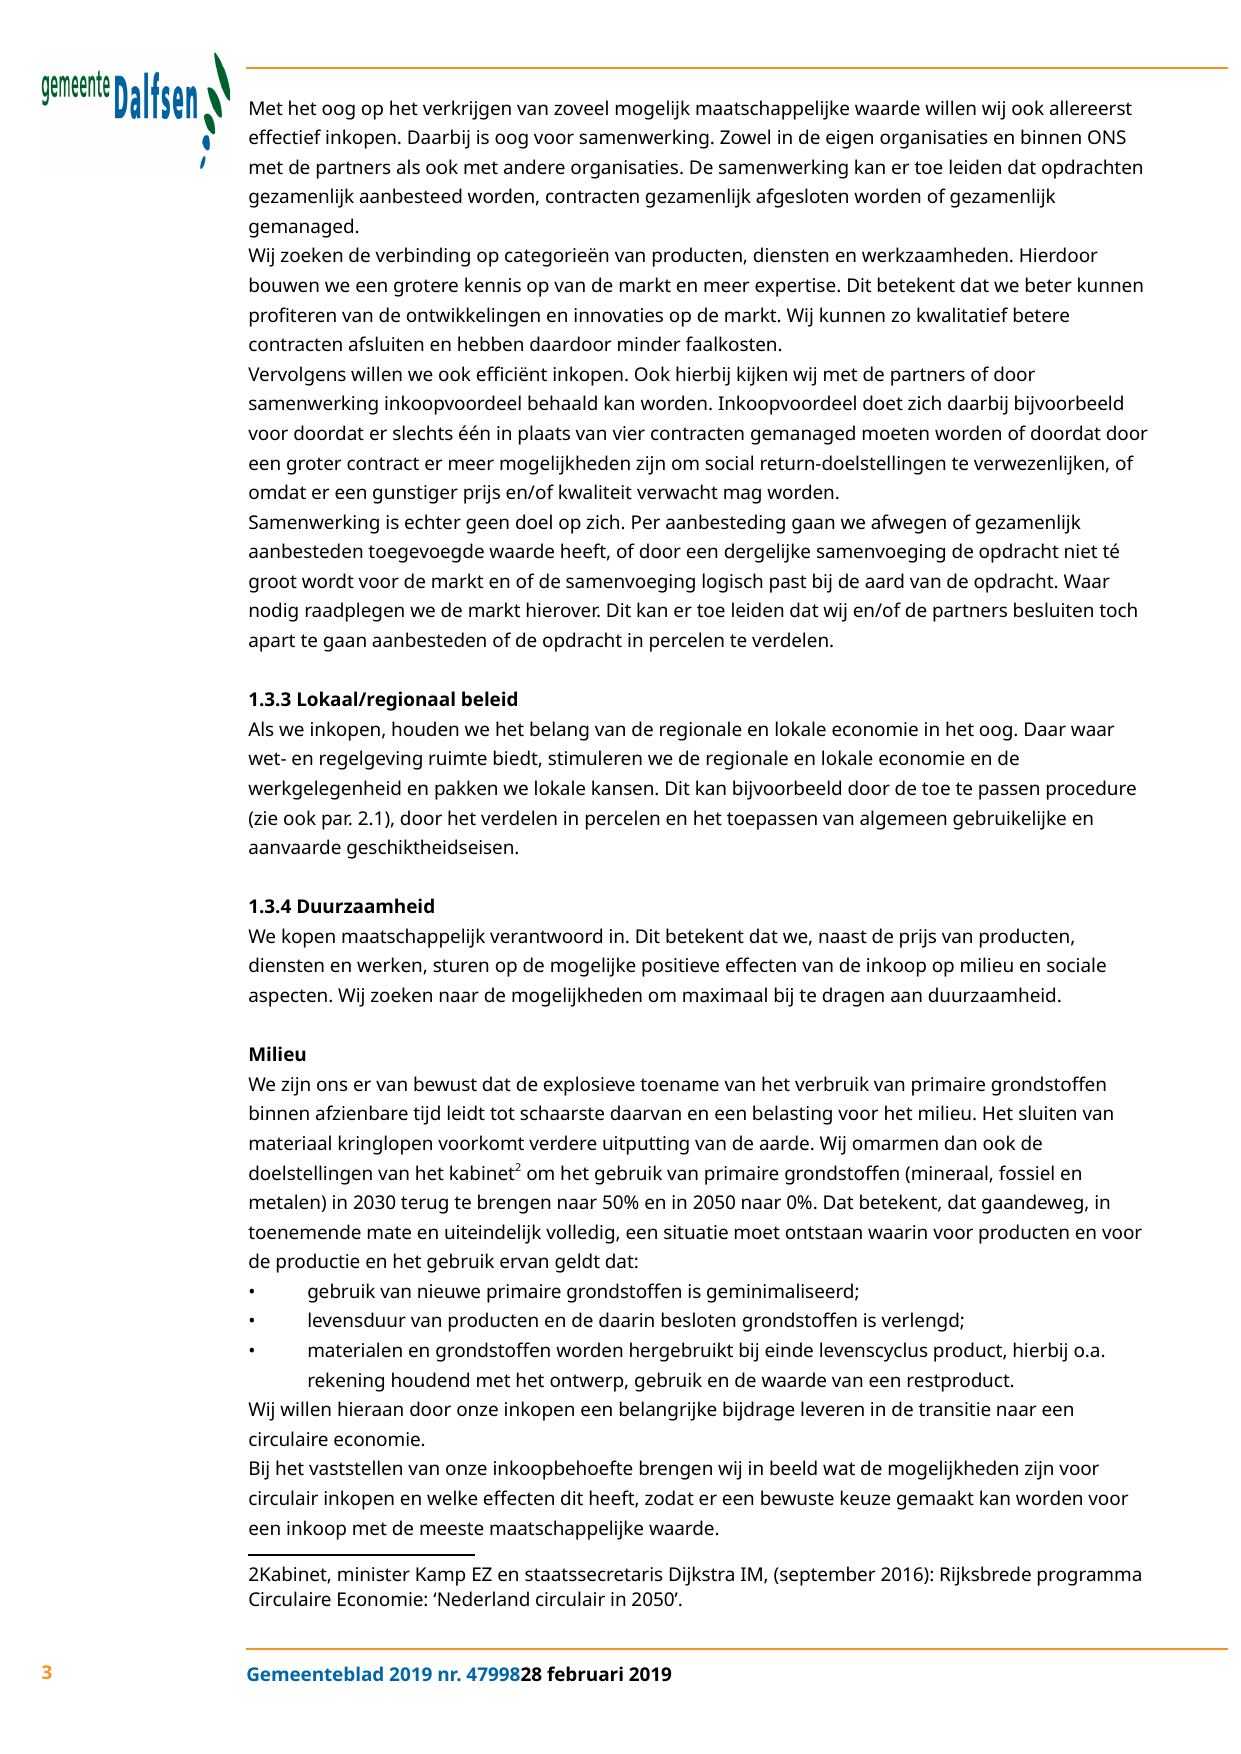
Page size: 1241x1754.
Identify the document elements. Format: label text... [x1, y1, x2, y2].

text 1.3.3 Lokaal/regionaal beleid [248, 686, 1152, 712]
text Wij zoeken de verbinding op categorieën van producten, diensten en werkzaamheden. Hierdoor bouwen we een grotere kennis op van de markt en meer expertise. Dit betekent dat we beter kunnen profiteren van de ontwikkelingen en innovaties op de markt. Wij kunnen zo kwalitatief betere contracten afsluiten en hebben daardoor minder faalkosten. [248, 243, 1152, 357]
picture [41, 47, 231, 172]
text Milieu [248, 1041, 1152, 1067]
text We kopen maatschappelijk verantwoord in. Dit betekent dat we, naast de prijs van producten, diensten en werken, sturen op de mogelijke positieve effecten van de inkoop op milieu en sociale aspecten. Wij zoeken naar de mogelijkheden om maximaal bij te dragen aan duurzaamheid. [248, 923, 1152, 1008]
text Bij het vaststellen van onze inkoopbehoefte brengen wij in beeld wat de mogelijkheden zijn voor circulair inkopen en welke effecten dit heeft, zodat er een bewuste keuze gemaakt kan worden voor een inkoop met de meeste maatschappelijke waarde. [248, 1456, 1152, 1541]
text Vervolgens willen we ook efficiënt inkopen. Ook hierbij kijken wij met de partners of door samenwerking inkoopvoordeel behaald kan worden. Inkoopvoordeel doet zich daarbij bijvoorbeeld voor doordat er slechts één in plaats van vier contracten gemanaged moeten worden of doordat door een groter contract er meer mogelijkheden zijn om social return-doelstellingen te verwezenlijken, of omdat er een gunstiger prijs en/of kwaliteit verwacht mag worden. [248, 361, 1152, 505]
text Kabinet, minister Kamp EZ en staatssecretaris Dijkstra IM, (september 2016): Rijksbrede programma Circulaire Economie: ‘Nederland circulair in 2050’. [248, 1561, 1152, 1612]
text Samenwerking is echter geen doel op zich. Per aanbesteding gaan we afwegen of gezamenlijk aanbesteden toegevoegde waarde heeft, of door een dergelijke samenvoeging de opdracht niet té groot wordt voor de markt en of de samenvoeging logisch past bij de aard van de opdracht. Waar nodig raadplegen we de markt hierover. Dit kan er toe leiden dat wij en/of de partners besluiten toch apart te gaan aanbesteden of de opdracht in percelen te verdelen. [248, 509, 1152, 653]
text Met het oog op het verkrijgen van zoveel mogelijk maatschappelijke waarde willen wij ook allereerst effectief inkopen. Daarbij is oog voor samenwerking. Zowel in de eigen organisaties en binnen ONS met de partners als ook met andere organisaties. De samenwerking kan er toe leiden dat opdrachten gezamenlijk aanbesteed worden, contracten gezamenlijk afgesloten worden of gezamenlijk gemanaged. [248, 95, 1152, 239]
text Wij willen hieraan door onze inkopen een belangrijke bijdrage leveren in de transitie naar een circulaire economie. [248, 1396, 1152, 1452]
list levensduur van producten en de daarin besloten grondstoffen is verlengd; [248, 1308, 1152, 1333]
text We zijn ons er van bewust dat de explosieve toename van het verbruik van primaire grondstoffen binnen afzienbare tijd leidt tot schaarste daarvan en een belasting voor het milieu. Het sluiten van materiaal kringlopen voorkomt verdere uitputting van de aarde. Wij omarmen dan ook de doelstellingen van het kabinet om het gebruik van primaire grondstoffen (mineraal, fossiel en metalen) in 2030 terug te brengen naar 50% en in 2050 naar 0%. Dat betekent, dat gaandeweg, in toenemende mate en uiteindelijk volledig, een situatie moet ontstaan waarin voor producten en voor de productie en het gebruik ervan geldt dat: [248, 1071, 1152, 1274]
text Als we inkopen, houden we het belang van de regionale en lokale economie in het oog. Daar waar wet- en regelgeving ruimte biedt, stimuleren we de regionale en lokale economie en de werkgelegenheid en pakken we lokale kansen. Dit kan bijvoorbeeld door de toe te passen procedure (zie ook par. 2.1), door het verdelen in percelen en het toepassen van algemeen gebruikelijke en aanvaarde geschiktheidseisen. [248, 716, 1152, 860]
list gebruik van nieuwe primaire grondstoffen is geminimaliseerd; [248, 1278, 1152, 1304]
list materialen en grondstoffen worden hergebruikt bij einde levenscyclus product, hierbij o.a. rekening houdend met het ontwerp, gebruik en de waarde van een restproduct. [248, 1337, 1152, 1393]
text 1.3.4 Duurzaamheid [248, 893, 1152, 919]
